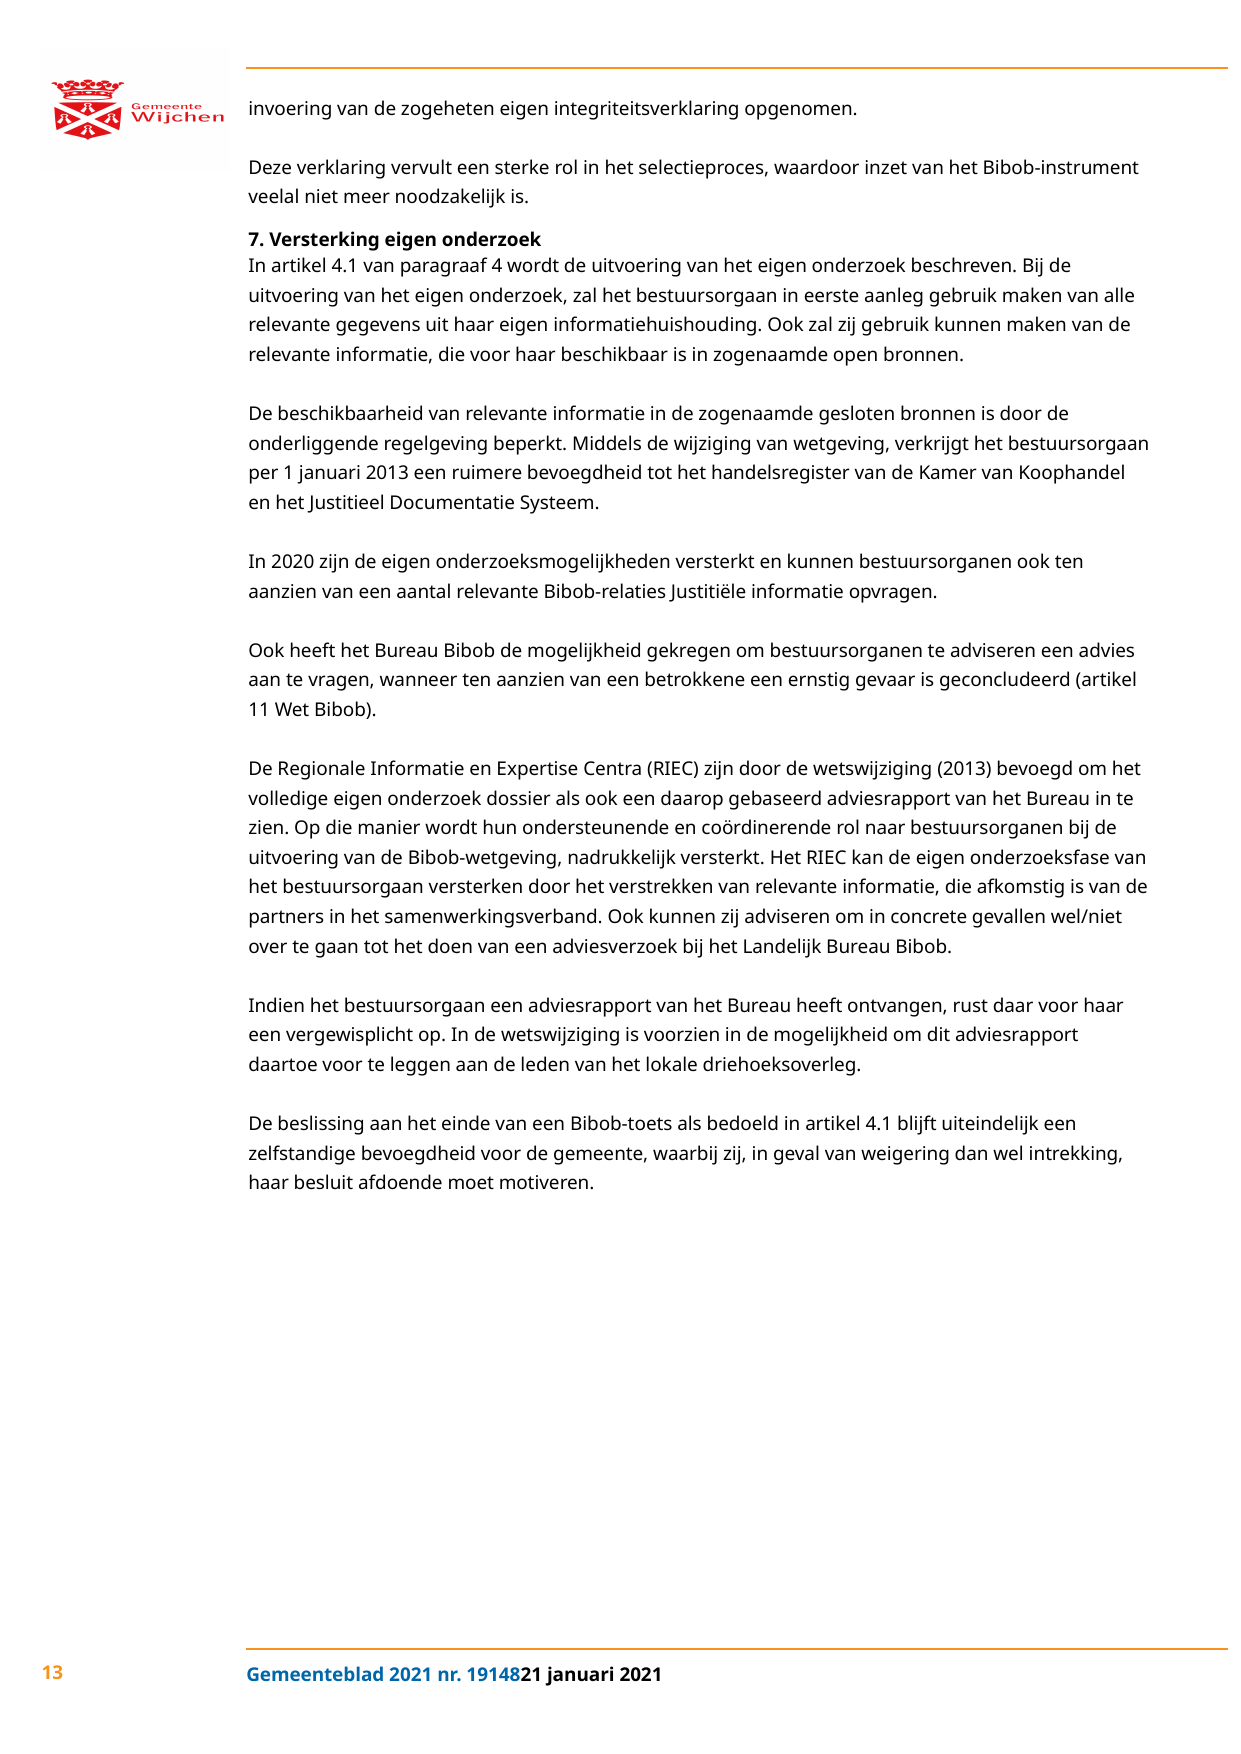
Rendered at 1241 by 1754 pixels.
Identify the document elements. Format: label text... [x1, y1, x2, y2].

text De Regionale Informatie en Expertise Centra (RIEC) zijn door de wetswijziging (2013) bevoegd om het volledige eigen onderzoek dossier als ook een daarop gebaseerd adviesrapport van het Bureau in te zien. Op die manier wordt hun ondersteunende en coördinerende rol naar bestuursorganen bij de uitvoering van de Bibob-wetgeving, nadrukkelijk versterkt. Het RIEC kan de eigen onderzoeksfase van het bestuursorgaan versterken door het verstrekken van relevante informatie, die afkomstig is van de partners in het samenwerkingsverband. Ook kunnen zij adviseren om in concrete gevallen wel/niet over te gaan tot het doen van een adviesverzoek bij het Landelijk Bureau Bibob. [248, 755, 1152, 958]
text In artikel 4.1 van paragraaf 4 wordt de uitvoering van het eigen onderzoek beschreven. Bij de uitvoering van het eigen onderzoek, zal het bestuursorgaan in eerste aanleg gebruik maken van alle relevante gegevens uit haar eigen informatiehuishouding. Ook zal zij gebruik kunnen maken van de relevante informatie, die voor haar beschikbaar is in zogenaamde open bronnen. [248, 252, 1152, 367]
text 7. Versterking eigen onderzoek [248, 227, 1152, 252]
picture [41, 47, 231, 172]
text Ook heeft het Bureau Bibob de mogelijkheid gekregen om bestuursorganen te adviseren een advies aan te vragen, wanneer ten aanzien van een betrokkene een ernstig gevaar is geconcludeerd (artikel 11 Wet Bibob). [248, 637, 1152, 722]
text invoering van de zogeheten eigen integriteitsverklaring opgenomen. [248, 95, 1152, 121]
text De beslissing aan het einde van een Bibob-toets als bedoeld in artikel 4.1 blijft uiteindelijk een zelfstandige bevoegdheid voor de gemeente, waarbij zij, in geval van weigering dan wel intrekking, haar besluit afdoende moet motiveren. [248, 1110, 1152, 1195]
text De beschikbaarheid van relevante informatie in de zogenaamde gesloten bronnen is door de onderliggende regelgeving beperkt. Middels de wijziging van wetgeving, verkrijgt het bestuursorgaan per 1 januari 2013 een ruimere bevoegdheid tot het handelsregister van de Kamer van Koophandel en het Justitieel Documentatie Systeem. [248, 400, 1152, 515]
text Deze verklaring vervult een sterke rol in het selectieproces, waardoor inzet van het Bibob-instrument veelal niet meer noodzakelijk is. [248, 154, 1152, 209]
text In 2020 zijn de eigen onderzoeksmogelijkheden versterkt en kunnen bestuursorganen ook ten aanzien van een aantal relevante Bibob-relaties Justitiële informatie opvragen. [248, 548, 1152, 603]
text Indien het bestuursorgaan een adviesrapport van het Bureau heeft ontvangen, rust daar voor haar een vergewisplicht op. In de wetswijziging is voorzien in de mogelijkheid om dit adviesrapport daartoe voor te leggen aan de leden van het lokale driehoeksoverleg. [248, 992, 1152, 1077]
